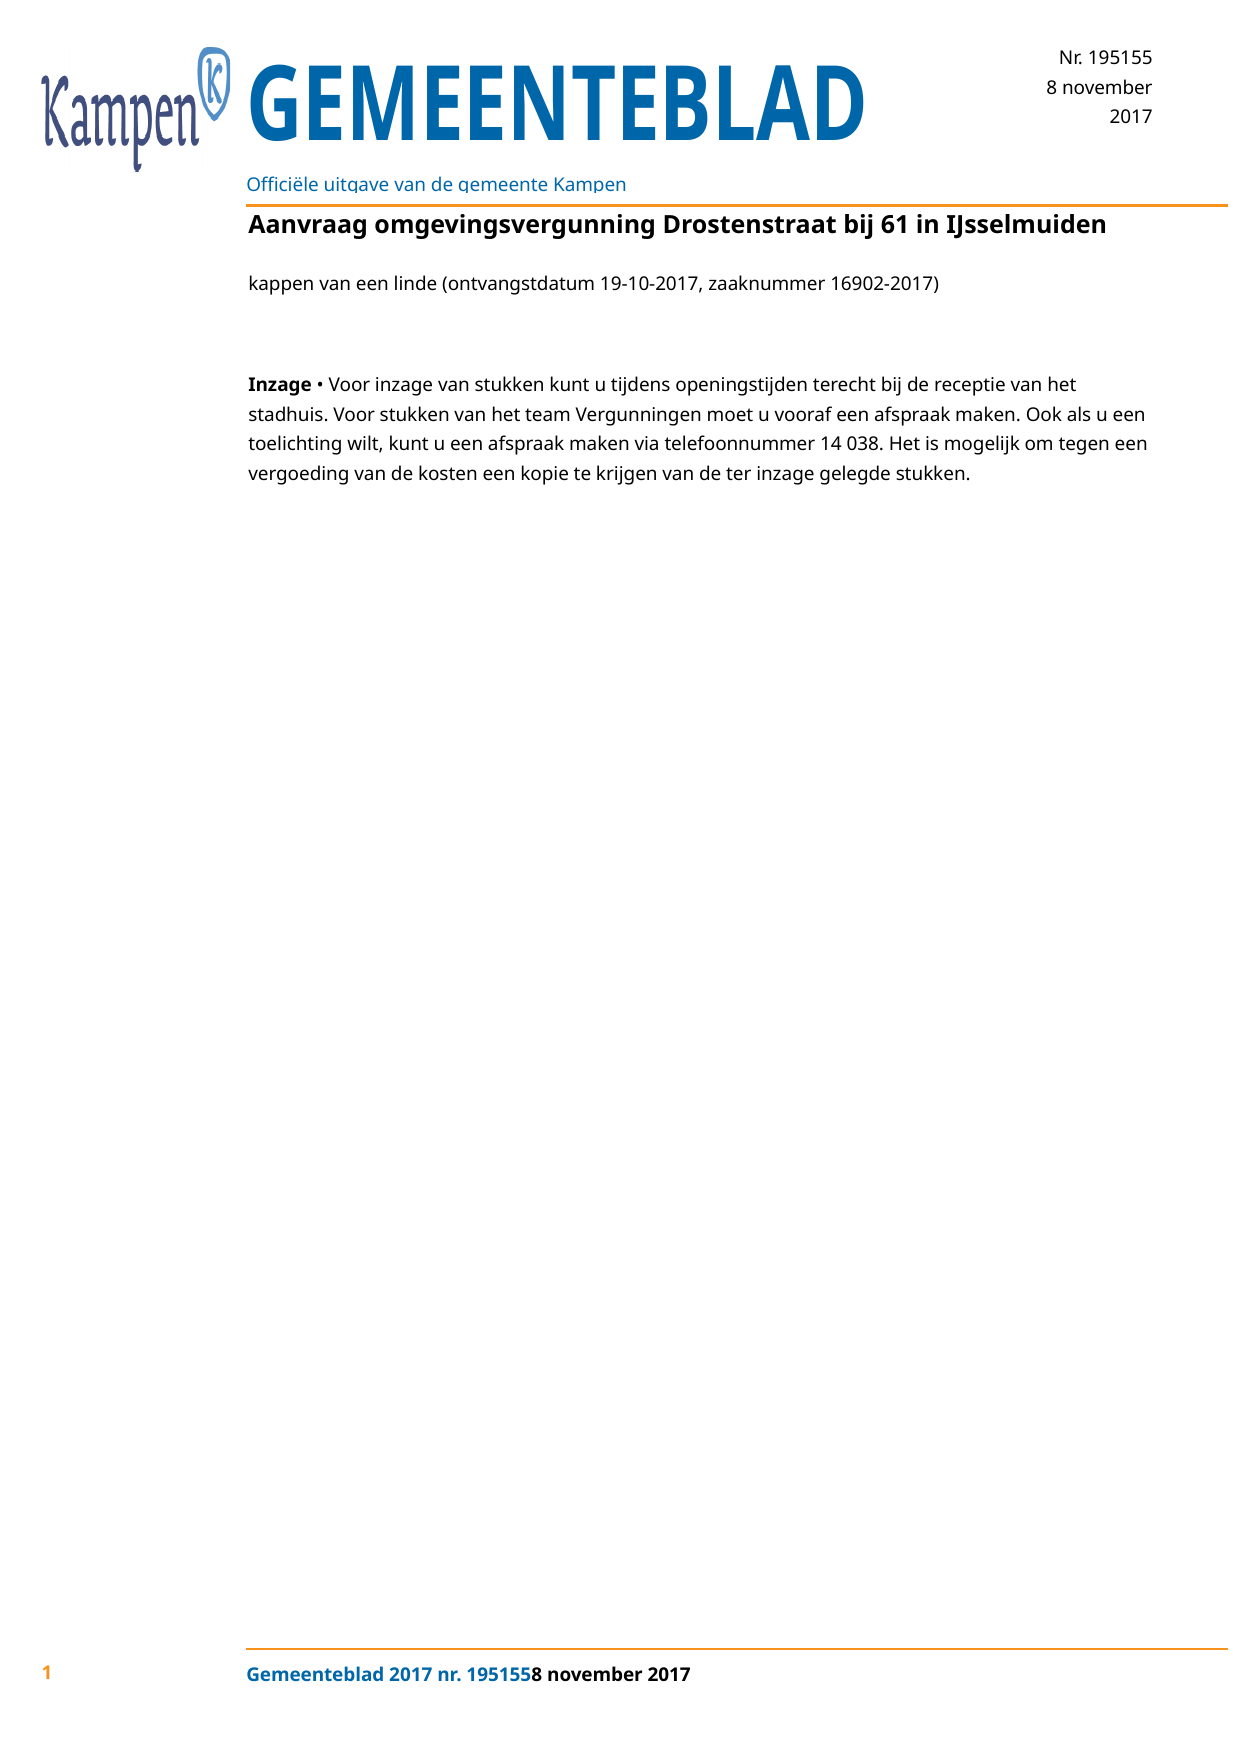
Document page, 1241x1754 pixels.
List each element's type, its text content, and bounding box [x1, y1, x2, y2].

text kappen van een linde (ontvangstdatum 19-10-2017, zaaknummer 16902-2017) [248, 270, 1152, 296]
text Inzage • Voor inzage van stukken kunt u tijdens openingstijden terecht bij de receptie van het stadhuis. Voor stukken van het team Vergunningen moet u vooraf een afspraak maken. Ook als u een toelichting wilt, kunt u een afspraak maken via telefoonnummer 14 038. Het is mogelijk om tegen een vergoeding van de kosten een kopie te krijgen van de ter inzage gelegde stukken. [248, 371, 1152, 486]
picture [41, 47, 231, 172]
text Aanvraag omgevingsvergunning Drostenstraat bij 61 in IJsselmuiden [248, 207, 1152, 241]
